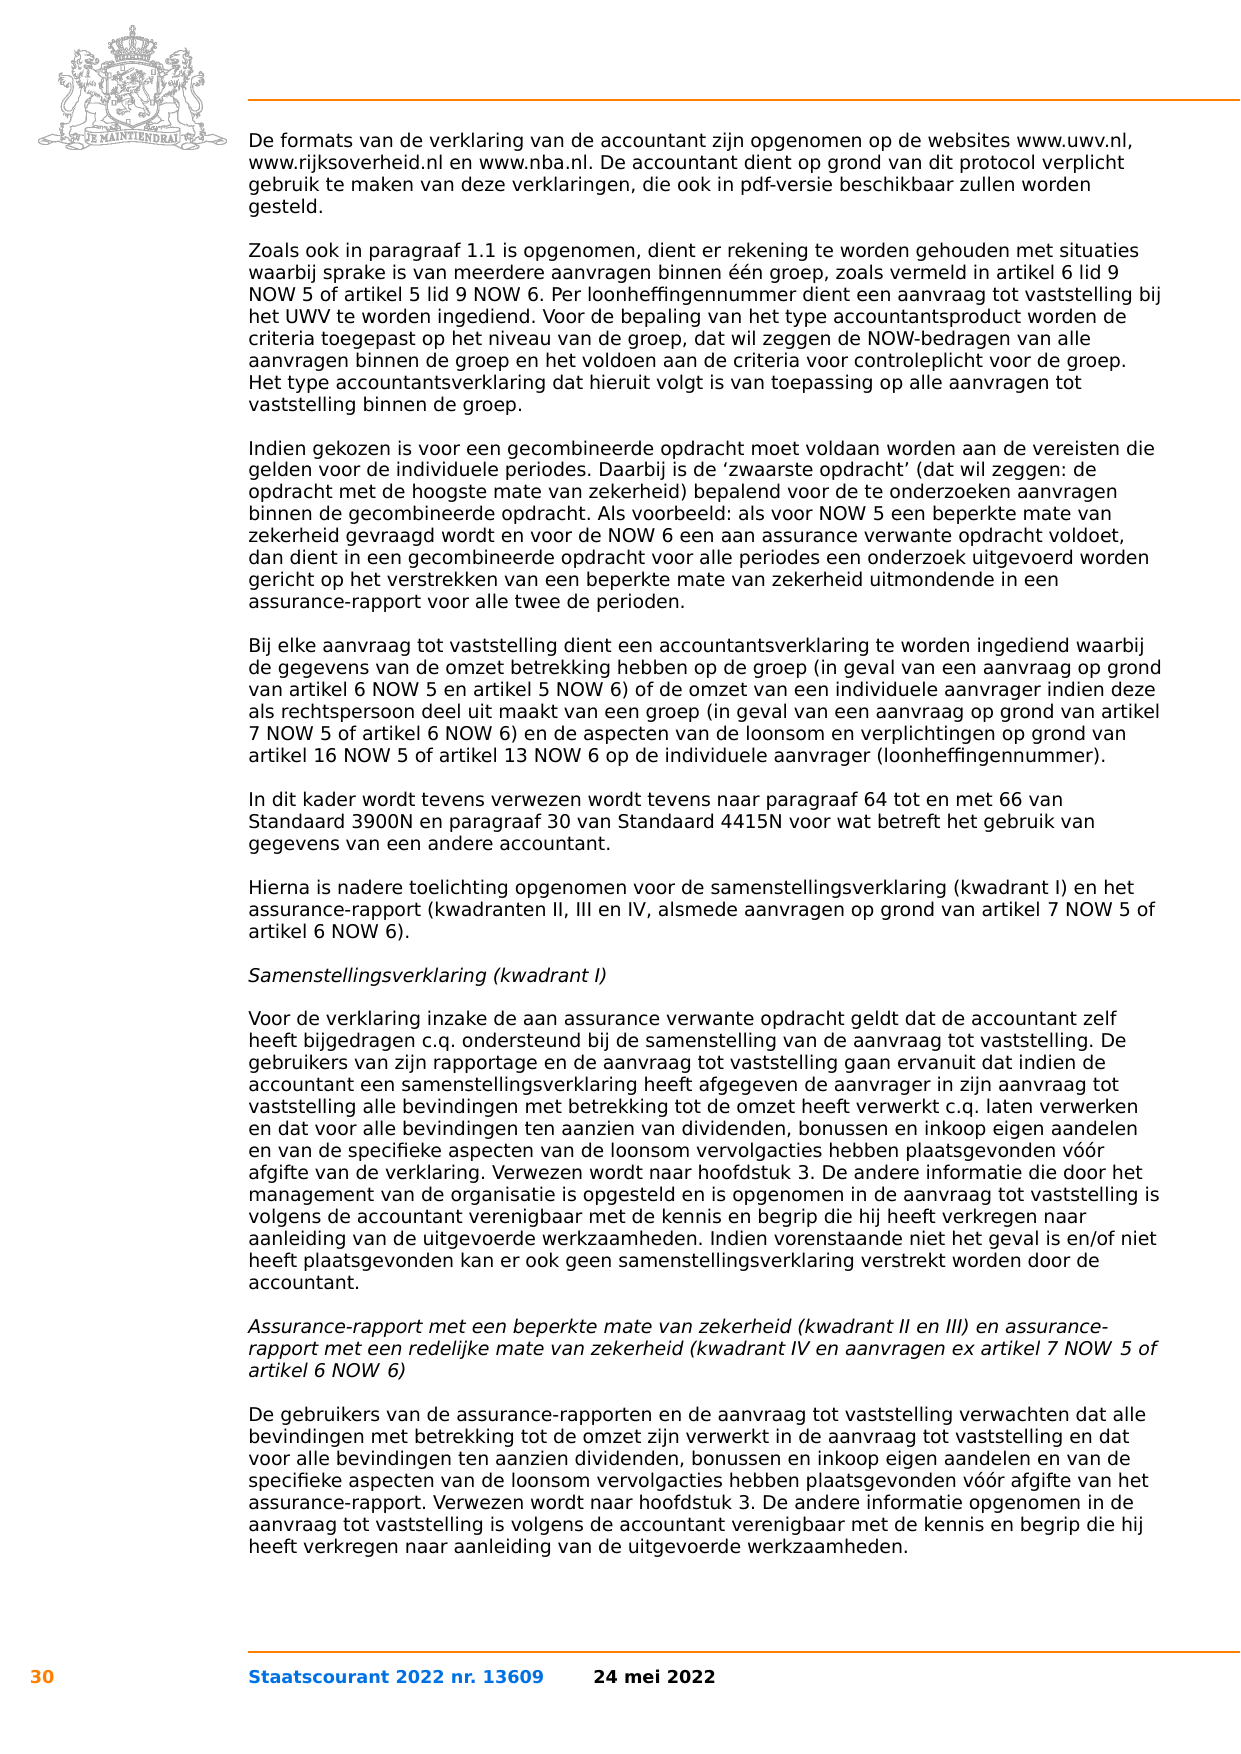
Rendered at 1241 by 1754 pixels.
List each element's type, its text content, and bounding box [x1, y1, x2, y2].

picture [38, 25, 227, 150]
text De formats van de verklaring van de accountant zijn opgenomen op de websites www.uwv.nl, www.rijksoverheid.nl en www.nba.nl. De accountant dient op grond van dit protocol verplicht gebruik te maken van deze verklaringen, die ook in pdf-versie beschikbaar zullen worden gesteld. [248, 130, 1163, 218]
text Hierna is nadere toelichting opgenomen voor de samenstellingsverklaring (kwadrant I) en het assurance-rapport (kwadranten II, III en IV, alsmede aanvragen op grond van artikel 7 NOW 5 of artikel 6 NOW 6). [248, 877, 1163, 943]
text In dit kader wordt tevens verwezen wordt tevens naar paragraaf 64 tot en met 66 van Standaard 3900N en paragraaf 30 van Standaard 4415N voor wat betreft het gebruik van gegevens van een andere accountant. [248, 789, 1163, 855]
text De gebruikers van de assurance-rapporten en de aanvraag tot vaststelling verwachten dat alle bevindingen met betrekking tot de omzet zijn verwerkt in de aanvraag tot vaststelling en dat voor alle bevindingen ten aanzien dividenden, bonussen en inkoop eigen aandelen en van de specifieke aspecten van de loonsom vervolgacties hebben plaatsgevonden vóór afgifte van het assurance-rapport. Verwezen wordt naar hoofdstuk 3. De andere informatie opgenomen in de aanvraag tot vaststelling is volgens de accountant verenigbaar met de kennis en begrip die hij heeft verkregen naar aanleiding van de uitgevoerde werkzaamheden. [248, 1404, 1163, 1558]
text Zoals ook in paragraaf 1.1 is opgenomen, dient er rekening te worden gehouden met situaties waarbij sprake is van meerdere aanvragen binnen één groep, zoals vermeld in artikel 6 lid 9 NOW 5 of artikel 5 lid 9 NOW 6. Per loonheffingennummer dient een aanvraag tot vaststelling bij het UWV te worden ingediend. Voor de bepaling van het type accountantsproduct worden de criteria toegepast op het niveau van de groep, dat wil zeggen de NOW-bedragen van alle aanvragen binnen de groep en het voldoen aan de criteria voor controleplicht voor de groep. Het type accountantsverklaring dat hieruit volgt is van toepassing op alle aanvragen tot vaststelling binnen de groep. [248, 240, 1163, 416]
text Bij elke aanvraag tot vaststelling dient een accountantsverklaring te worden ingediend waarbij de gegevens van de omzet betrekking hebben op de groep (in geval van een aanvraag op grond van artikel 6 NOW 5 en artikel 5 NOW 6) of de omzet van een individuele aanvrager indien deze als rechtspersoon deel uit maakt van een groep (in geval van een aanvraag op grond van artikel 7 NOW 5 of artikel 6 NOW 6) en de aspecten van de loonsom en verplichtingen op grond van artikel 16 NOW 5 of artikel 13 NOW 6 op de individuele aanvrager (loonheffingennummer). [248, 635, 1163, 767]
subtitle Assurance-rapport met een beperkte mate van zekerheid (kwadrant II en III) en assurance-rapport met een redelijke mate van zekerheid (kwadrant IV en aanvragen ex artikel 7 NOW 5 of artikel 6 NOW 6) [248, 1316, 1163, 1382]
subtitle Samenstellingsverklaring (kwadrant I) [248, 964, 1163, 986]
text Voor de verklaring inzake de aan assurance verwante opdracht geldt dat de accountant zelf heeft bijgedragen c.q. ondersteund bij de samenstelling van de aanvraag tot vaststelling. De gebruikers van zijn rapportage en de aanvraag tot vaststelling gaan ervanuit dat indien de accountant een samenstellingsverklaring heeft afgegeven de aanvrager in zijn aanvraag tot vaststelling alle bevindingen met betrekking tot de omzet heeft verwerkt c.q. laten verwerken en dat voor alle bevindingen ten aanzien van dividenden, bonussen en inkoop eigen aandelen en van de specifieke aspecten van de loonsom vervolgacties hebben plaatsgevonden vóór afgifte van de verklaring. Verwezen wordt naar hoofdstuk 3. De andere informatie die door het management van de organisatie is opgesteld en is opgenomen in de aanvraag tot vaststelling is volgens de accountant verenigbaar met de kennis en begrip die hij heeft verkregen naar aanleiding van de uitgevoerde werkzaamheden. Indien vorenstaande niet het geval is en/of niet heeft plaatsgevonden kan er ook geen samenstellingsverklaring verstrekt worden door de accountant. [248, 1008, 1163, 1294]
text Indien gekozen is voor een gecombineerde opdracht moet voldaan worden aan de vereisten die gelden voor de individuele periodes. Daarbij is de ‘zwaarste opdracht’ (dat wil zeggen: de opdracht met de hoogste mate van zekerheid) bepalend voor de te onderzoeken aanvragen binnen de gecombineerde opdracht. Als voorbeeld: als voor NOW 5 een beperkte mate van zekerheid gevraagd wordt en voor de NOW 6 een aan assurance verwante opdracht voldoet, dan dient in een gecombineerde opdracht voor alle periodes een onderzoek uitgevoerd worden gericht op het verstrekken van een beperkte mate van zekerheid uitmondende in een assurance-rapport voor alle twee de perioden. [248, 437, 1163, 613]
